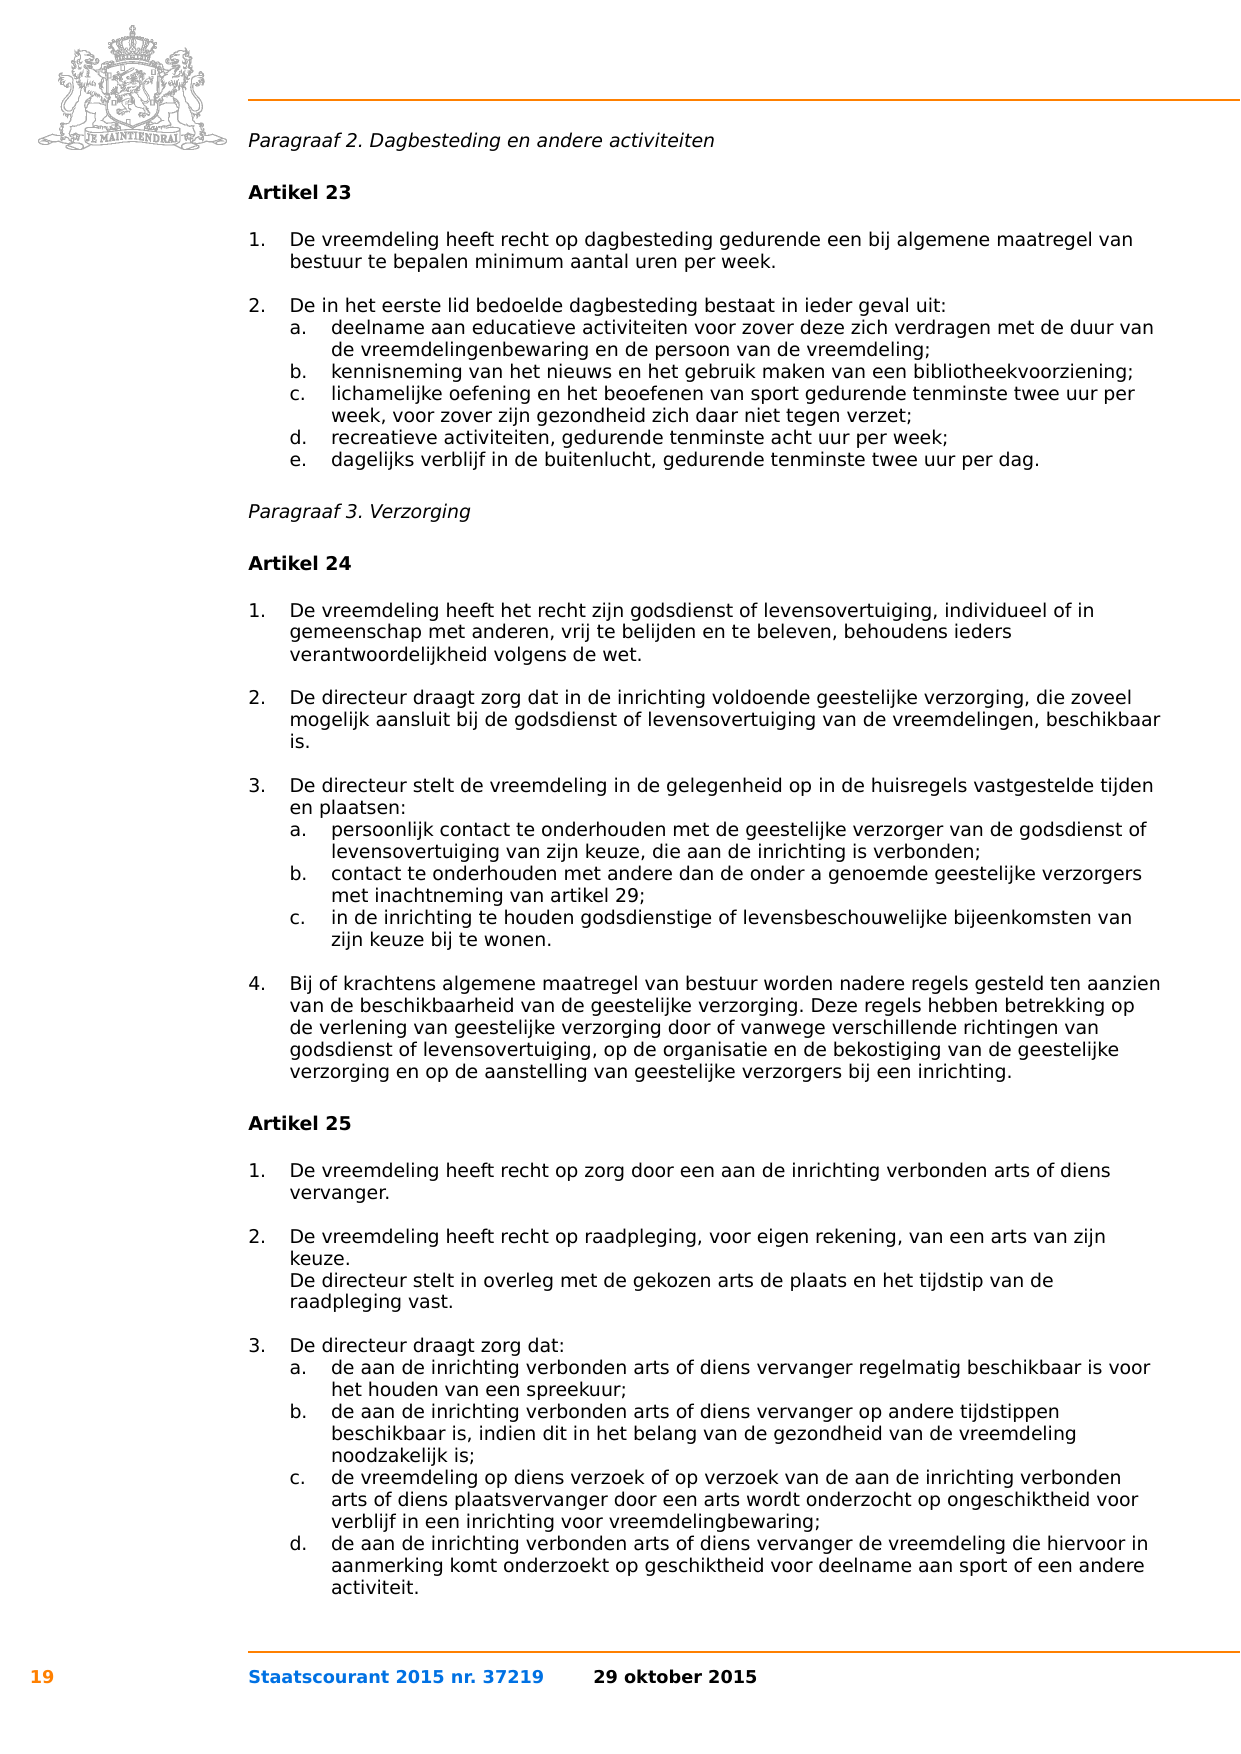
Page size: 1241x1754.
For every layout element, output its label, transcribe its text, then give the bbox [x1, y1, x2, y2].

text 1. De vreemdeling heeft het recht zijn godsdienst of levensovertuiging, individueel of in gemeenschap met anderen, vrij te belijden en te beleven, behoudens ieders verantwoordelijkheid volgens de wet. [248, 599, 1163, 665]
text 2. De directeur draagt zorg dat in de inrichting voldoende geestelijke verzorging, die zoveel mogelijk aansluit bij de godsdienst of levensovertuiging van de vreemdelingen, beschikbaar is. [248, 687, 1163, 753]
text De directeur stelt in overleg met de gekozen arts de plaats en het tijdstip van de raadpleging vast. [289, 1269, 1163, 1313]
text a. persoonlijk contact te onderhouden met de geestelijke verzorger van de godsdienst of levensovertuiging van zijn keuze, die aan de inrichting is verbonden; [289, 819, 1163, 863]
subtitle Paragraaf 3. Verzorging [248, 501, 1163, 522]
text c. in de inrichting te houden godsdienstige of levensbeschouwelijke bijeenkomsten van zijn keuze bij te wonen. [289, 907, 1163, 951]
text 3. De directeur draagt zorg dat: [248, 1335, 1163, 1357]
text b. contact te onderhouden met andere dan de onder a genoemde geestelijke verzorgers met inachtneming van artikel 29; [289, 863, 1163, 907]
text d. de aan de inrichting verbonden arts of diens vervanger de vreemdeling die hiervoor in aanmerking komt onderzoekt op geschiktheid voor deelname aan sport of een andere activiteit. [289, 1533, 1163, 1599]
subtitle Artikel 23 [248, 182, 1163, 204]
text e. dagelijks verblijf in de buitenlucht, gedurende tenminste twee uur per dag. [289, 448, 1163, 471]
text a. de aan de inrichting verbonden arts of diens vervanger regelmatig beschikbaar is voor het houden van een spreekuur; [289, 1357, 1163, 1401]
subtitle Artikel 25 [248, 1113, 1163, 1135]
subtitle Artikel 24 [248, 552, 1163, 574]
text 2. De vreemdeling heeft recht op raadpleging, voor eigen rekening, van een arts van zijn keuze. [248, 1226, 1163, 1269]
text b. de aan de inrichting verbonden arts of diens vervanger op andere tijdstippen beschikbaar is, indien dit in het belang van de gezondheid van de vreemdeling noodzakelijk is; [289, 1401, 1163, 1467]
text 1. De vreemdeling heeft recht op zorg door een aan de inrichting verbonden arts of diens vervanger. [248, 1160, 1163, 1204]
text 4. Bij of krachtens algemene maatregel van bestuur worden nadere regels gesteld ten aanzien van de beschikbaarheid van de geestelijke verzorging. Deze regels hebben betrekking op de verlening van geestelijke verzorging door of vanwege verschillende richtingen van godsdienst of levensovertuiging, op de organisatie en de bekostiging van de geestelijke verzorging en op de aanstelling van geestelijke verzorgers bij een inrichting. [248, 973, 1163, 1083]
text b. kennisneming van het nieuws en het gebruik maken van een bibliotheekvoorziening; [289, 361, 1163, 383]
text 1. De vreemdeling heeft recht op dagbesteding gedurende een bij algemene maatregel van bestuur te bepalen minimum aantal uren per week. [248, 229, 1163, 273]
text c. de vreemdeling op diens verzoek of op verzoek van de aan de inrichting verbonden arts of diens plaatsvervanger door een arts wordt onderzocht op ongeschiktheid voor verblijf in een inrichting voor vreemdelingbewaring; [289, 1467, 1163, 1533]
text a. deelname aan educatieve activiteiten voor zover deze zich verdragen met de duur van de vreemdelingenbewaring en de persoon van de vreemdeling; [289, 317, 1163, 361]
text 2. De in het eerste lid bedoelde dagbesteding bestaat in ieder geval uit: [248, 295, 1163, 317]
text c. lichamelijke oefening en het beoefenen van sport gedurende tenminste twee uur per week, voor zover zijn gezondheid zich daar niet tegen verzet; [289, 383, 1163, 427]
subtitle Paragraaf 2. Dagbesteding en andere activiteiten [248, 130, 1163, 152]
picture [38, 25, 227, 150]
text d. recreatieve activiteiten, gedurende tenminste acht uur per week; [289, 427, 1163, 448]
text 3. De directeur stelt de vreemdeling in de gelegenheid op in de huisregels vastgestelde tijden en plaatsen: [248, 775, 1163, 819]
